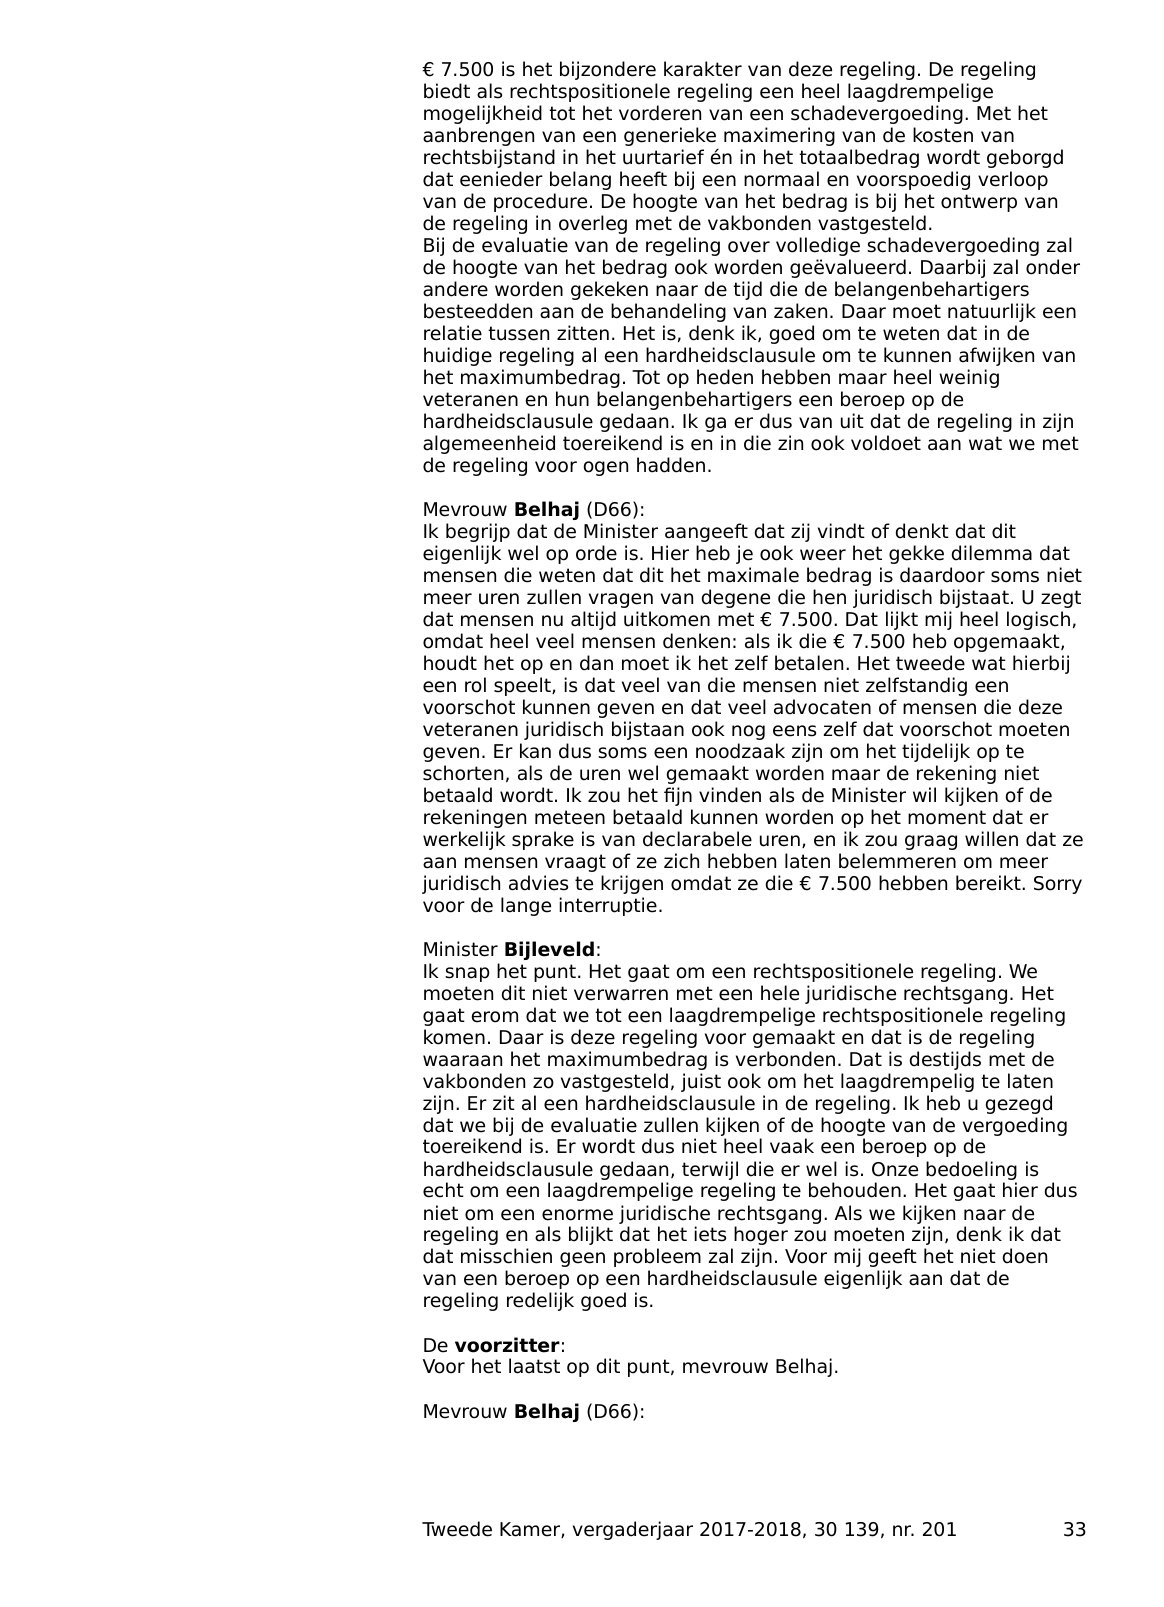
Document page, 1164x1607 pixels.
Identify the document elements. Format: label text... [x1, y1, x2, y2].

text De voorzitter: [422, 1334, 1087, 1356]
text € 7.500 is het bijzondere karakter van deze regeling. De regeling biedt als rechtspositionele regeling een heel laagdrempelige mogelijkheid tot het vorderen van een schadevergoeding. Met het aanbrengen van een generieke maximering van de kosten van rechtsbijstand in het uurtarief én in het totaalbedrag wordt geborgd dat eenieder belang heeft bij een normaal en voorspoedig verloop van de procedure. De hoogte van het bedrag is bij het ontwerp van de regeling in overleg met de vakbonden vastgesteld. [422, 59, 1087, 235]
text Mevrouw Belhaj (D66): [422, 499, 1087, 521]
text Mevrouw Belhaj (D66): [422, 1401, 1087, 1423]
text Ik begrijp dat de Minister aangeeft dat zij vindt of denkt dat dit eigenlijk wel op orde is. Hier heb je ook weer het gekke dilemma dat mensen die weten dat dit het maximale bedrag is daardoor soms niet meer uren zullen vragen van degene die hen juridisch bijstaat. U zegt dat mensen nu altijd uitkomen met € 7.500. Dat lijkt mij heel logisch, omdat heel veel mensen denken: als ik die € 7.500 heb opgemaakt, houdt het op en dan moet ik het zelf betalen. Het tweede wat hierbij een rol speelt, is dat veel van die mensen niet zelfstandig een voorschot kunnen geven en dat veel advocaten of mensen die deze veteranen juridisch bijstaan ook nog eens zelf dat voorschot moeten geven. Er kan dus soms een noodzaak zijn om het tijdelijk op te schorten, als de uren wel gemaakt worden maar de rekening niet betaald wordt. Ik zou het fijn vinden als de Minister wil kijken of de rekeningen meteen betaald kunnen worden op het moment dat er werkelijk sprake is van declarabele uren, en ik zou graag willen dat ze aan mensen vraagt of ze zich hebben laten belemmeren om meer juridisch advies te krijgen omdat ze die € 7.500 hebben bereikt. Sorry voor de lange interruptie. [422, 521, 1087, 916]
text Bij de evaluatie van de regeling over volledige schadevergoeding zal de hoogte van het bedrag ook worden geëvalueerd. Daarbij zal onder andere worden gekeken naar de tijd die de belangenbehartigers besteedden aan de behandeling van zaken. Daar moet natuurlijk een relatie tussen zitten. Het is, denk ik, goed om te weten dat in de huidige regeling al een hardheidsclausule om te kunnen afwijken van het maximumbedrag. Tot op heden hebben maar heel weinig veteranen en hun belangenbehartigers een beroep op de hardheidsclausule gedaan. Ik ga er dus van uit dat de regeling in zijn algemeenheid toereikend is en in die zin ook voldoet aan wat we met de regeling voor ogen hadden. [422, 235, 1087, 477]
text Ik snap het punt. Het gaat om een rechtspositionele regeling. We moeten dit niet verwarren met een hele juridische rechtsgang. Het gaat erom dat we tot een laagdrempelige rechtspositionele regeling komen. Daar is deze regeling voor gemaakt en dat is de regeling waaraan het maximumbedrag is verbonden. Dat is destijds met de vakbonden zo vastgesteld, juist ook om het laagdrempelig te laten zijn. Er zit al een hardheidsclausule in de regeling. Ik heb u gezegd dat we bij de evaluatie zullen kijken of de hoogte van de vergoeding toereikend is. Er wordt dus niet heel vaak een beroep op de hardheidsclausule gedaan, terwijl die er wel is. Onze bedoeling is echt om een laagdrempelige regeling te behouden. Het gaat hier dus niet om een enorme juridische rechtsgang. Als we kijken naar de regeling en als blijkt dat het iets hoger zou moeten zijn, denk ik dat dat misschien geen probleem zal zijn. Voor mij geeft het niet doen van een beroep op een hardheidsclausule eigenlijk aan dat de regeling redelijk goed is. [422, 961, 1087, 1312]
text Voor het laatst op dit punt, mevrouw Belhaj. [422, 1356, 1087, 1378]
text Minister Bijleveld: [422, 939, 1087, 961]
